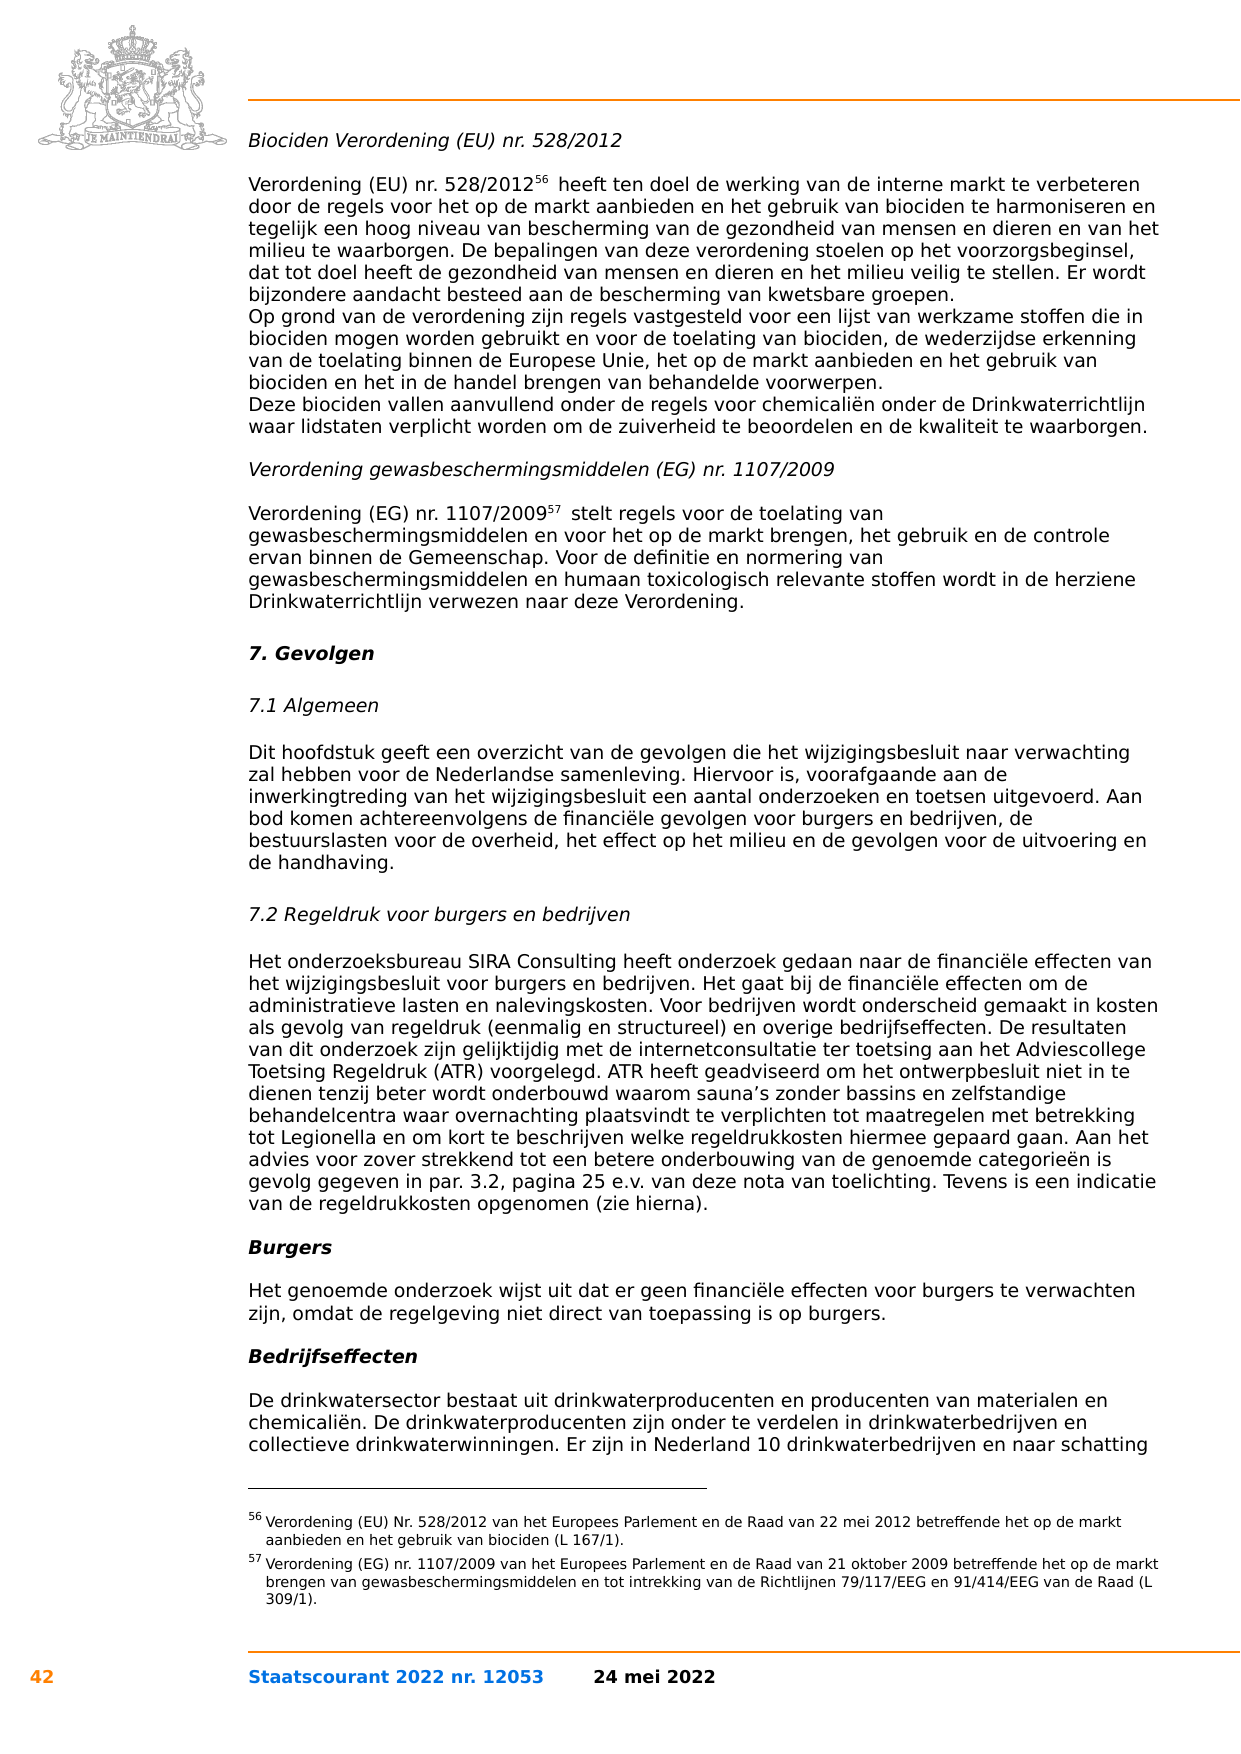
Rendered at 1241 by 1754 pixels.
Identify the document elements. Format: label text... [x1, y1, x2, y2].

text Verordening (EG) nr. 1107/2009 van het Europees Parlement en de Raad van 21 oktober 2009 betreffende het op de markt brengen van gewasbeschermingsmiddelen en tot intrekking van de Richtlijnen 79/117/EEG en 91/414/EEG van de Raad (L 309/1). [248, 1552, 1163, 1608]
subtitle Biociden Verordening (EU) nr. 528/2012 [248, 130, 1163, 152]
text Op grond van de verordening zijn regels vastgesteld voor een lijst van werkzame stoffen die in biociden mogen worden gebruikt en voor de toelating van biociden, de wederzijdse erkenning van de toelating binnen de Europese Unie, het op de markt aanbieden en het gebruik van biociden en het in de handel brengen van behandelde voorwerpen. [248, 306, 1163, 393]
text Het genoemde onderzoek wijst uit dat er geen financiële effecten voor burgers te verwachten zijn, omdat de regelgeving niet direct van toepassing is op burgers. [248, 1280, 1163, 1324]
picture [38, 25, 227, 150]
text Verordening (EG) nr. 1107/2009 stelt regels voor de toelating van gewasbeschermingsmiddelen en voor het op de markt brengen, het gebruik en de controle ervan binnen de Gemeenschap. Voor de definitie en normering van gewasbeschermingsmiddelen en humaan toxicologisch relevante stoffen wordt in de herziene Drinkwaterrichtlijn verwezen naar deze Verordening. [248, 503, 1163, 613]
text Het onderzoeksbureau SIRA Consulting heeft onderzoek gedaan naar de financiële effecten van het wijzigingsbesluit voor burgers en bedrijven. Het gaat bij de financiële effecten om de administratieve lasten en nalevingskosten. Voor bedrijven wordt onderscheid gemaakt in kosten als gevolg van regeldruk (eenmalig en structureel) en overige bedrijfseffecten. De resultaten van dit onderzoek zijn gelijktijdig met de internetconsultatie ter toetsing aan het Adviescollege Toetsing Regeldruk (ATR) voorgelegd. ATR heeft geadviseerd om het ontwerpbesluit niet in te dienen tenzij beter wordt onderbouwd waarom sauna’s zonder bassins en zelfstandige behandelcentra waar overnachting plaatsvindt te verplichten tot maatregelen met betrekking tot Legionella en om kort te beschrijven welke regeldrukkosten hiermee gepaard gaan. Aan het advies voor zover strekkend tot een betere onderbouwing van de genoemde categorieën is gevolg gegeven in par. 3.2, pagina 25 e.v. van deze nota van toelichting. Tevens is een indicatie van de regeldrukkosten opgenomen (zie hierna). [248, 951, 1163, 1215]
subtitle Burgers [248, 1237, 1163, 1258]
subtitle 7.2 Regeldruk voor burgers en bedrijven [248, 904, 1163, 926]
text Verordening (EU) nr. 528/2012 heeft ten doel de werking van de interne markt te verbeteren door de regels voor het op de markt aanbieden en het gebruik van biociden te harmoniseren en tegelijk een hoog niveau van bescherming van de gezondheid van mensen en dieren en van het milieu te waarborgen. De bepalingen van deze verordening stoelen op het voorzorgsbeginsel, dat tot doel heeft de gezondheid van mensen en dieren en het milieu veilig te stellen. Er wordt bijzondere aandacht besteed aan de bescherming van kwetsbare groepen. [248, 174, 1163, 306]
subtitle 7. Gevolgen [248, 643, 1163, 665]
text Dit hoofdstuk geeft een overzicht van de gevolgen die het wijzigingsbesluit naar verwachting zal hebben voor de Nederlandse samenleving. Hiervoor is, voorafgaande aan de inwerkingtreding van het wijzigingsbesluit een aantal onderzoeken en toetsen uitgevoerd. Aan bod komen achtereenvolgens de financiële gevolgen voor burgers en bedrijven, de bestuurslasten voor de overheid, het effect op het milieu en de gevolgen voor de uitvoering en de handhaving. [248, 742, 1163, 874]
text Deze biociden vallen aanvullend onder de regels voor chemicaliën onder de Drinkwaterrichtlijn waar lidstaten verplicht worden om de zuiverheid te beoordelen en de kwaliteit te waarborgen. [248, 393, 1163, 437]
subtitle 7.1 Algemeen [248, 695, 1163, 717]
text De drinkwatersector bestaat uit drinkwaterproducenten en producenten van materialen en chemicaliën. De drinkwaterproducenten zijn onder te verdelen in drinkwaterbedrijven en collectieve drinkwaterwinningen. Er zijn in Nederland 10 drinkwaterbedrijven en naar schatting [248, 1390, 1163, 1456]
subtitle Bedrijfseffecten [248, 1346, 1163, 1368]
text Verordening (EU) Nr. 528/2012 van het Europees Parlement en de Raad van 22 mei 2012 betreffende het op de markt aanbieden en het gebruik van biociden (L 167/1). [248, 1510, 1163, 1549]
subtitle Verordening gewasbeschermingsmiddelen (EG) nr. 1107/2009 [248, 459, 1163, 481]
